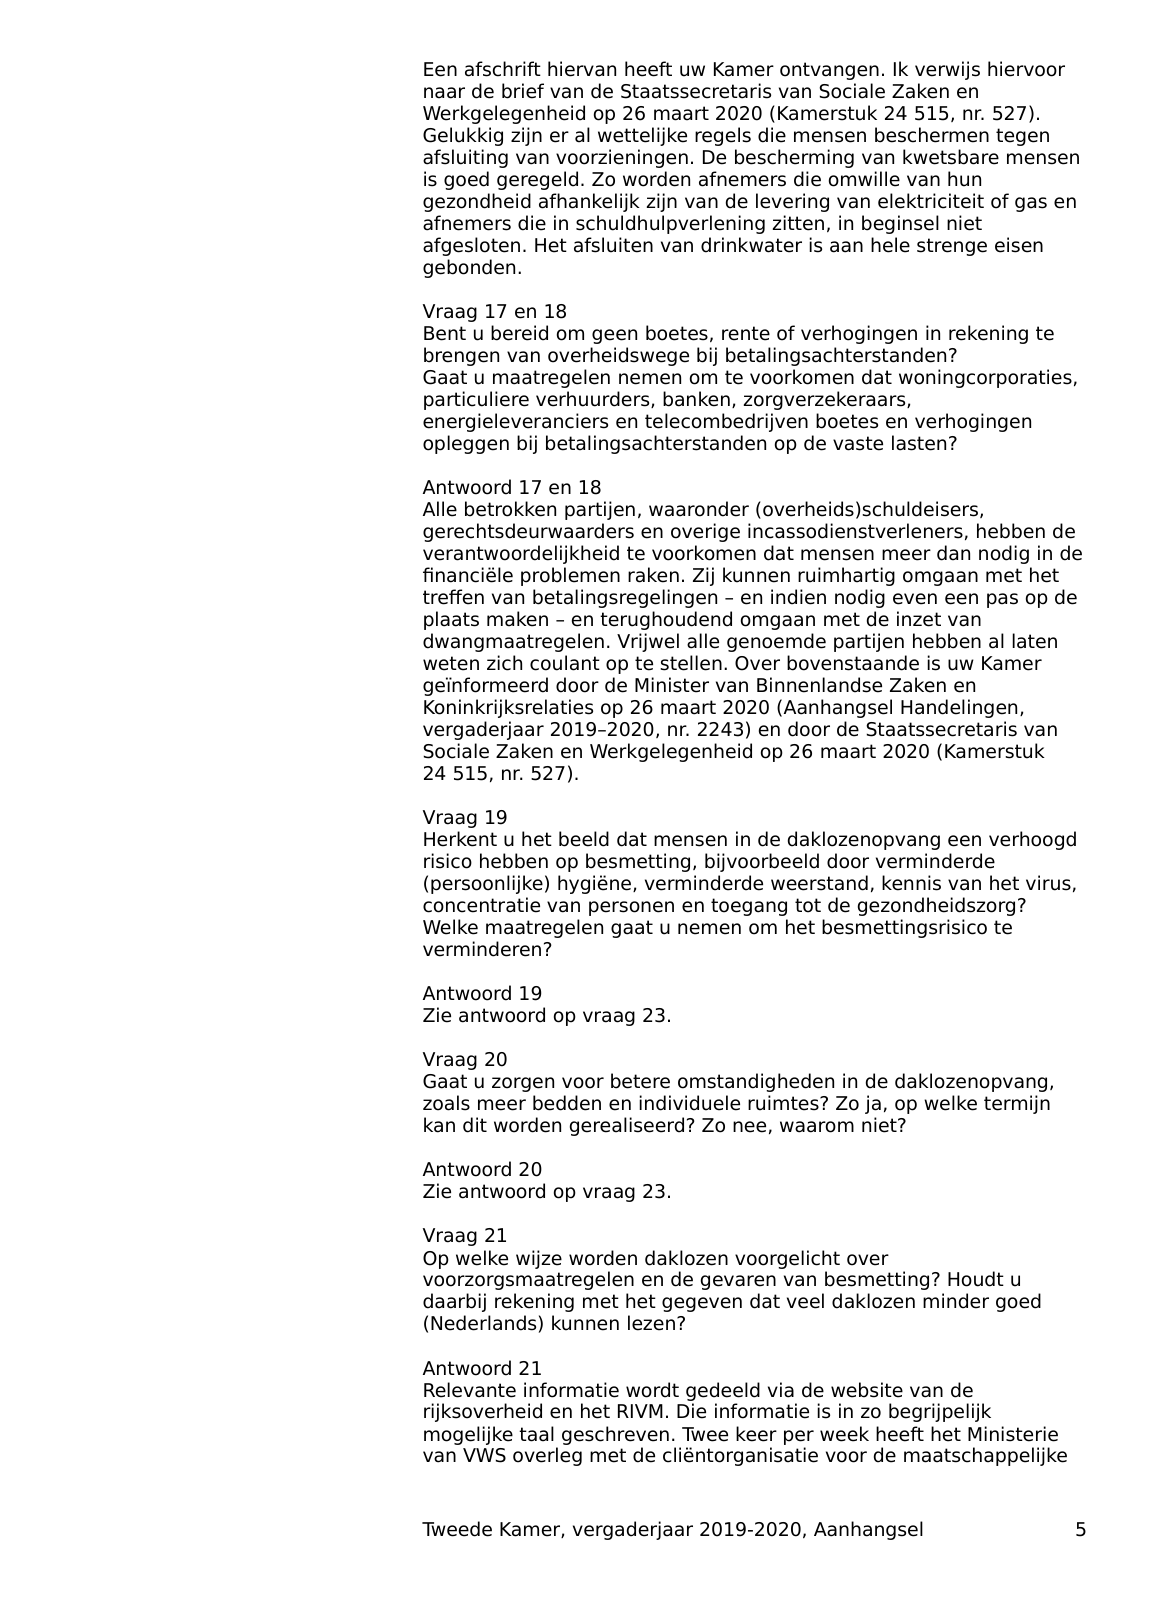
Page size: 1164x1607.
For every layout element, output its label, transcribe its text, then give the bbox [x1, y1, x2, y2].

text Antwoord 20 [422, 1159, 1087, 1181]
text Vraag 17 en 18 [422, 301, 1087, 323]
text Vraag 21 [422, 1225, 1087, 1247]
text Gaat u maatregelen nemen om te voorkomen dat woningcorporaties, particuliere verhuurders, banken, zorgverzekeraars, energieleveranciers en telecombedrijven boetes en verhogingen opleggen bij betalingsachterstanden op de vaste lasten? [422, 367, 1087, 455]
text Op welke wijze worden daklozen voorgelicht over voorzorgsmaatregelen en de gevaren van besmetting? Houdt u daarbij rekening met het gegeven dat veel daklozen minder goed (Nederlands) kunnen lezen? [422, 1247, 1087, 1335]
text Antwoord 21 [422, 1357, 1087, 1379]
text Relevante informatie wordt gedeeld via de website van de rijksoverheid en het RIVM. Die informatie is in zo begrijpelijk mogelijke taal geschreven. Twee keer per week heeft het Ministerie van VWS overleg met de cliëntorganisatie voor de maatschappelijke [422, 1379, 1087, 1467]
text Antwoord 17 en 18 [422, 477, 1087, 499]
text Zie antwoord op vraag 23. [422, 1181, 1087, 1203]
text Alle betrokken partijen, waaronder (overheids)schuldeisers, gerechtsdeurwaarders en overige incassodienstverleners, hebben de verantwoordelijkheid te voorkomen dat mensen meer dan nodig in de financiële problemen raken. Zij kunnen ruimhartig omgaan met het treffen van betalingsregelingen – en indien nodig even een pas op de plaats maken – en terughoudend omgaan met de inzet van dwangmaatregelen. Vrijwel alle genoemde partijen hebben al laten weten zich coulant op te stellen. Over bovenstaande is uw Kamer geïnformeerd door de Minister van Binnenlandse Zaken en Koninkrijksrelaties op 26 maart 2020 (Aanhangsel Handelingen, vergaderjaar 2019–2020, nr. 2243) en door de Staatssecretaris van Sociale Zaken en Werkgelegenheid op 26 maart 2020 (Kamerstuk 24 515, nr. 527). [422, 499, 1087, 785]
text Bent u bereid om geen boetes, rente of verhogingen in rekening te brengen van overheidswege bij betalingsachterstanden? [422, 323, 1087, 367]
text Antwoord 19 [422, 983, 1087, 1005]
text Zie antwoord op vraag 23. [422, 1005, 1087, 1027]
text Vraag 20 [422, 1049, 1087, 1071]
text Vraag 19 [422, 807, 1087, 829]
text Een afschrift hiervan heeft uw Kamer ontvangen. Ik verwijs hiervoor naar de brief van de Staatssecretaris van Sociale Zaken en Werkgelegenheid op 26 maart 2020 (Kamerstuk 24 515, nr. 527). Gelukkig zijn er al wettelijke regels die mensen beschermen tegen afsluiting van voorzieningen. De bescherming van kwetsbare mensen is goed geregeld. Zo worden afnemers die omwille van hun gezondheid afhankelijk zijn van de levering van elektriciteit of gas en afnemers die in schuldhulpverlening zitten, in beginsel niet afgesloten. Het afsluiten van drinkwater is aan hele strenge eisen gebonden. [422, 59, 1087, 279]
text Herkent u het beeld dat mensen in de daklozenopvang een verhoogd risico hebben op besmetting, bijvoorbeeld door verminderde (persoonlijke) hygiëne, verminderde weerstand, kennis van het virus, concentratie van personen en toegang tot de gezondheidszorg? Welke maatregelen gaat u nemen om het besmettingsrisico te verminderen? [422, 829, 1087, 961]
text Gaat u zorgen voor betere omstandigheden in de daklozenopvang, zoals meer bedden en individuele ruimtes? Zo ja, op welke termijn kan dit worden gerealiseerd? Zo nee, waarom niet? [422, 1071, 1087, 1137]
